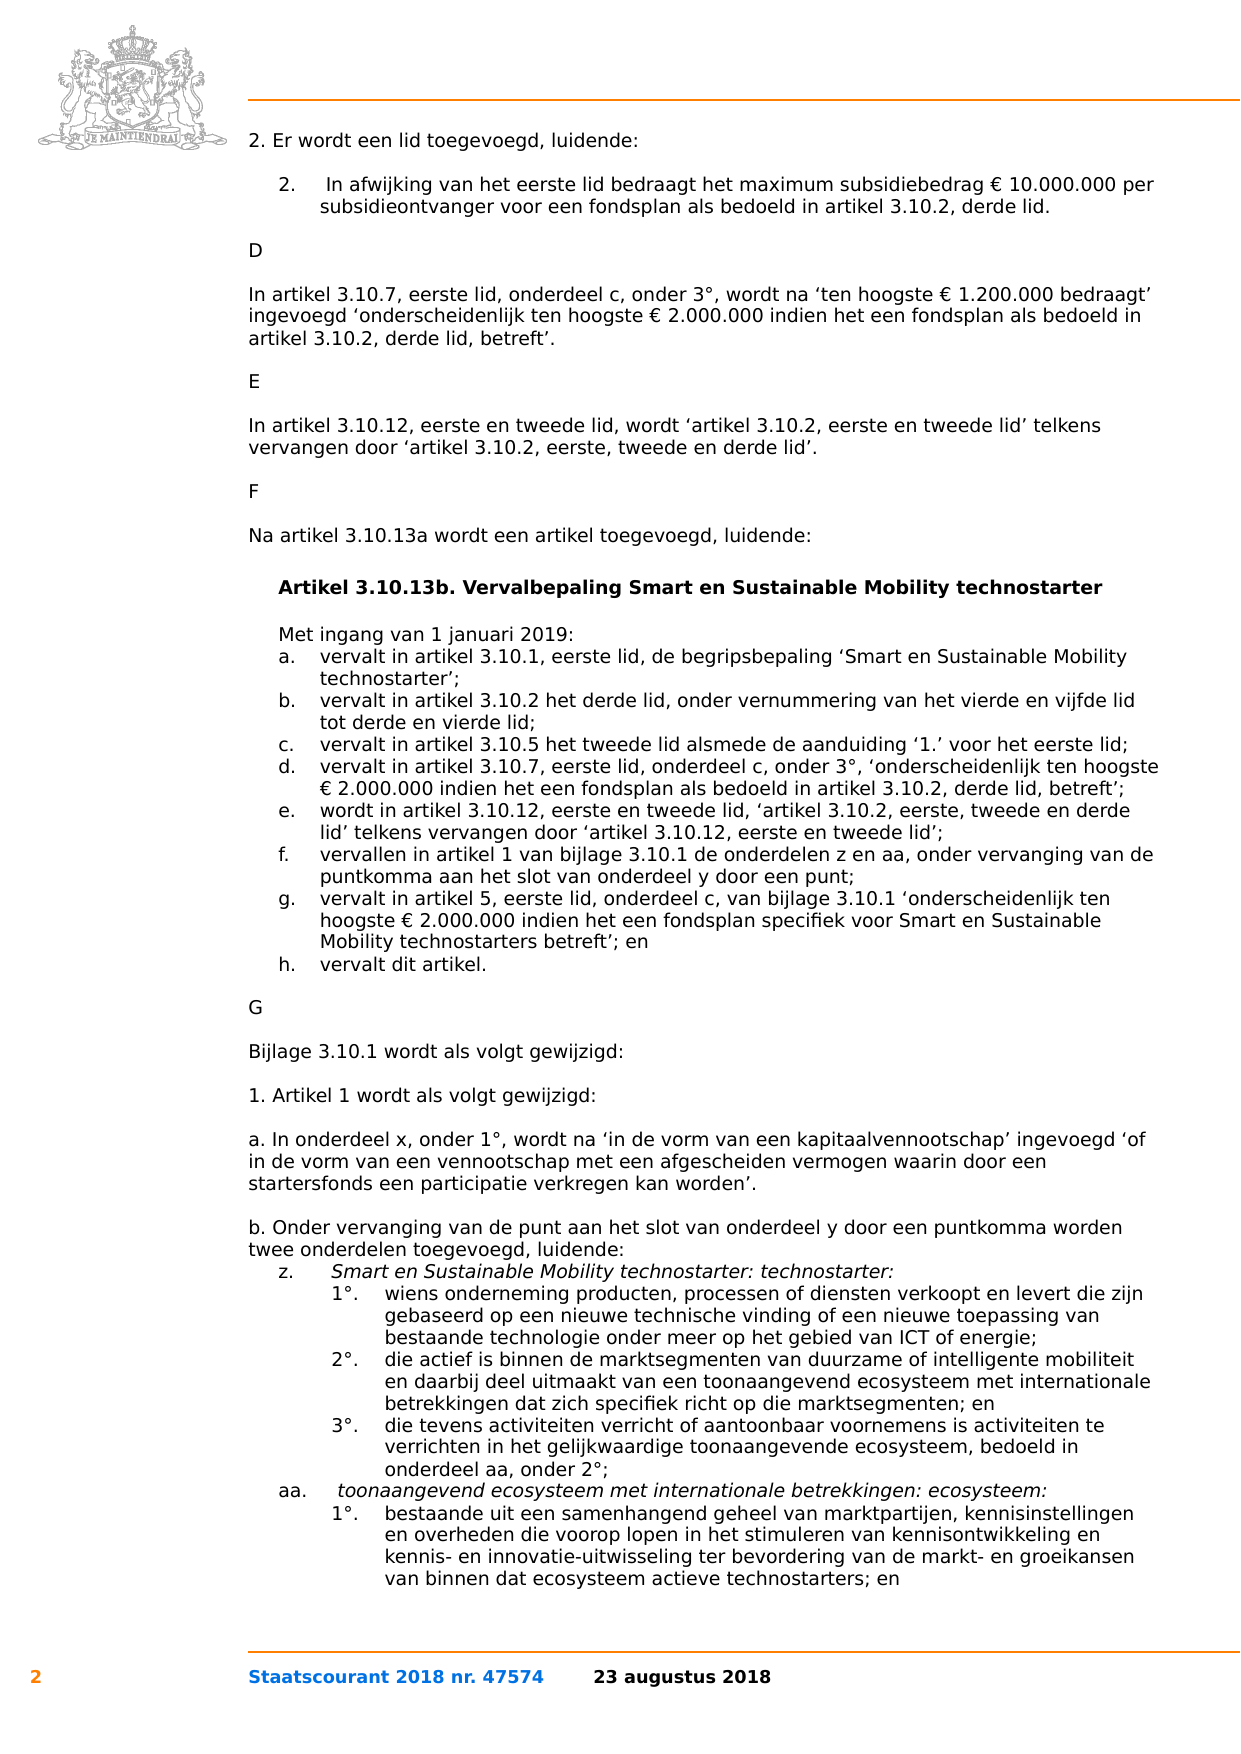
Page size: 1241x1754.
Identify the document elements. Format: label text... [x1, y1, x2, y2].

text 2. Er wordt een lid toegevoegd, luidende: [248, 130, 1163, 152]
text a. vervalt in artikel 3.10.1, eerste lid, de begripsbepaling ‘Smart en Sustainable Mobility technostarter’; [278, 646, 1163, 690]
text In artikel 3.10.12, eerste en tweede lid, wordt ‘artikel 3.10.2, eerste en tweede lid’ telkens vervangen door ‘artikel 3.10.2, eerste, tweede en derde lid’. [248, 415, 1163, 459]
text Bijlage 3.10.1 wordt als volgt gewijzigd: [248, 1041, 1163, 1063]
text Na artikel 3.10.13a wordt een artikel toegevoegd, luidende: [248, 525, 1163, 547]
text D [248, 239, 1163, 262]
text e. wordt in artikel 3.10.12, eerste en tweede lid, ‘artikel 3.10.2, eerste, tweede en derde lid’ telkens vervangen door ‘artikel 3.10.12, eerste en tweede lid’; [278, 799, 1163, 843]
text Met ingang van 1 januari 2019: [278, 624, 1163, 646]
text 1. Artikel 1 wordt als volgt gewijzigd: [248, 1085, 1163, 1107]
text F [248, 481, 1163, 503]
text 3°. die tevens activiteiten verricht of aantoonbaar voornemens is activiteiten te verrichten in het gelijkwaardige toonaangevende ecosysteem, bedoeld in onderdeel aa, onder 2°; [331, 1414, 1163, 1480]
text b. vervalt in artikel 3.10.2 het derde lid, onder vernummering van het vierde en vijfde lid tot derde en vierde lid; [278, 690, 1163, 734]
text aa. toonaangevend ecosysteem met internationale betrekkingen: ecosysteem: [278, 1480, 1163, 1502]
text d. vervalt in artikel 3.10.7, eerste lid, onderdeel c, onder 3°, ‘onderscheidenlijk ten hoogste € 2.000.000 indien het een fondsplan als bedoeld in artikel 3.10.2, derde lid, betreft’; [278, 756, 1163, 799]
text h. vervalt dit artikel. [278, 953, 1163, 975]
text G [248, 997, 1163, 1019]
text f. vervallen in artikel 1 van bijlage 3.10.1 de onderdelen z en aa, onder vervanging van de puntkomma aan het slot van onderdeel y door een punt; [278, 843, 1163, 887]
text z. Smart en Sustainable Mobility technostarter: technostarter: [278, 1261, 1163, 1283]
text g. vervalt in artikel 5, eerste lid, onderdeel c, van bijlage 3.10.1 ‘onderscheidenlijk ten hoogste € 2.000.000 indien het een fondsplan specifiek voor Smart en Sustainable Mobility technostarters betreft’; en [278, 887, 1163, 953]
text a. In onderdeel x, onder 1°, wordt na ‘in de vorm van een kapitaalvennootschap’ ingevoegd ‘of in de vorm van een vennootschap met een afgescheiden vermogen waarin door een startersfonds een participatie verkregen kan worden’. [248, 1129, 1163, 1195]
text 2°. die actief is binnen de marktsegmenten van duurzame of intelligente mobiliteit en daarbij deel uitmaakt van een toonaangevend ecosysteem met internationale betrekkingen dat zich specifiek richt op die marktsegmenten; en [331, 1348, 1163, 1414]
text 1°. bestaande uit een samenhangend geheel van marktpartijen, kennisinstellingen en overheden die voorop lopen in het stimuleren van kennisontwikkeling en kennis- en innovatie-uitwisseling ter bevordering van de markt- en groeikansen van binnen dat ecosysteem actieve technostarters; en [331, 1502, 1163, 1590]
text E [248, 371, 1163, 393]
subtitle Artikel 3.10.13b. Vervalbepaling Smart en Sustainable Mobility technostarter [278, 577, 1163, 599]
picture [38, 25, 227, 150]
text b. Onder vervanging van de punt aan het slot van onderdeel y door een puntkomma worden twee onderdelen toegevoegd, luidende: [248, 1217, 1163, 1261]
text 1°. wiens onderneming producten, processen of diensten verkoopt en levert die zijn gebaseerd op een nieuwe technische vinding of een nieuwe toepassing van bestaande technologie onder meer op het gebied van ICT of energie; [331, 1283, 1163, 1348]
text 2. In afwijking van het eerste lid bedraagt het maximum subsidiebedrag € 10.000.000 per subsidieontvanger voor een fondsplan als bedoeld in artikel 3.10.2, derde lid. [278, 174, 1163, 218]
text In artikel 3.10.7, eerste lid, onderdeel c, onder 3°, wordt na ‘ten hoogste € 1.200.000 bedraagt’ ingevoegd ‘onderscheidenlijk ten hoogste € 2.000.000 indien het een fondsplan als bedoeld in artikel 3.10.2, derde lid, betreft’. [248, 283, 1163, 349]
text c. vervalt in artikel 3.10.5 het tweede lid alsmede de aanduiding ‘1.’ voor het eerste lid; [278, 734, 1163, 756]
